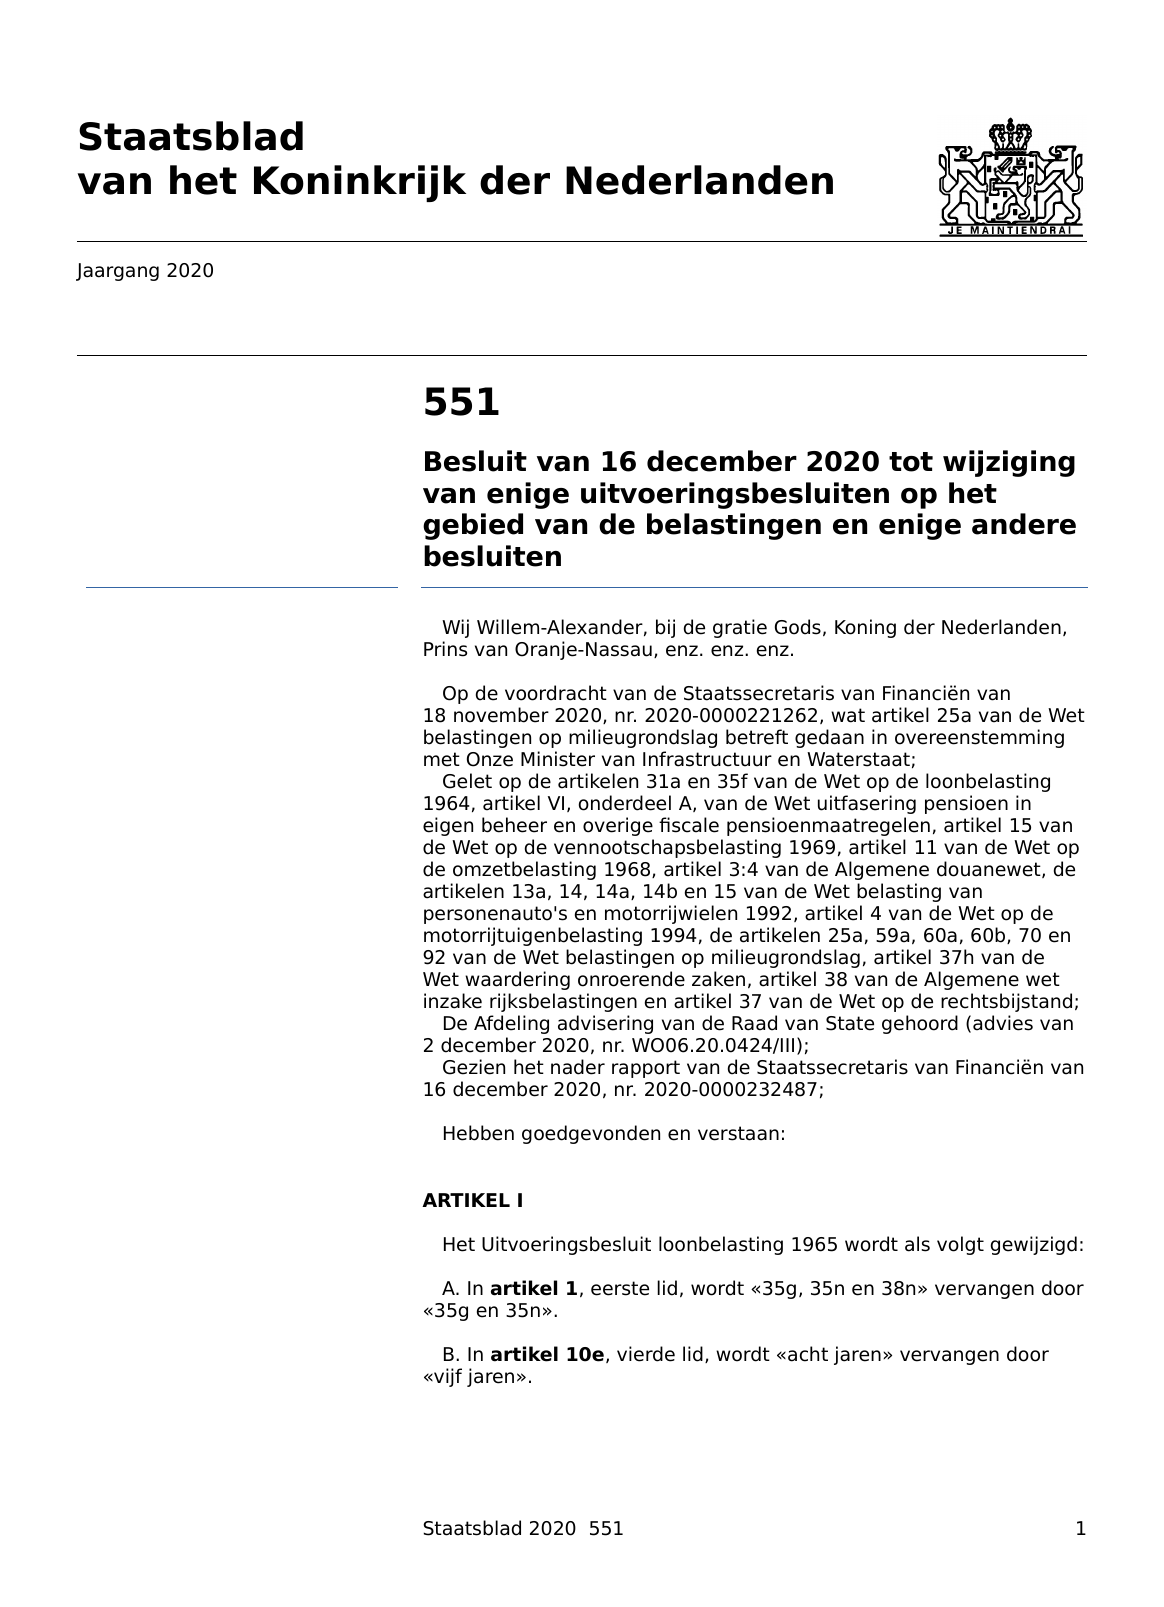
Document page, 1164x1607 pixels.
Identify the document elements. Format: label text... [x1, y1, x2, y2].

table_cell Jaargang 2020 [77, 242, 1087, 355]
text Wij Willem-Alexander, bij de gratie Gods, Koning der Nederlanden, Prins van Oranje-Nassau, enz. enz. enz. [422, 617, 1087, 661]
text A. In artikel 1, eerste lid, wordt «35g, 35n en 38n» vervangen door «35g en 35n». [422, 1278, 1087, 1322]
subtitle ARTIKEL I [422, 1189, 1087, 1211]
table_header Staatsblad van het Koninkrijk der Nederlanden [77, 100, 886, 241]
text Besluit van 16 december 2020 tot wijziging van enige uitvoeringsbesluiten op het gebied van de belastingen en enige andere besluiten [422, 447, 1087, 573]
text Hebben goedgevonden en verstaan: [422, 1123, 1087, 1145]
picture [936, 115, 1087, 240]
text Gelet op de artikelen 31a en 35f van de Wet op de loonbelasting 1964, artikel VI, onderdeel A, van de Wet uitfasering pensioen in eigen beheer en overige fiscale pensioenmaatregelen, artikel 15 van de Wet op de vennootschapsbelasting 1969, artikel 11 van de Wet op de omzetbelasting 1968, artikel 3:4 van de Algemene douanewet, de artikelen 13a, 14, 14a, 14b en 15 van de Wet belasting van personenauto's en motorrijwielen 1992, artikel 4 van de Wet op de motorrijtuigenbelasting 1994, de artikelen 25a, 59a, 60a, 60b, 70 en 92 van de Wet belastingen op milieugrondslag, artikel 37h van de Wet waardering onroerende zaken, artikel 38 van de Algemene wet inzake rijksbelastingen en artikel 37 van de Wet op de rechtsbijstand; [422, 771, 1087, 1013]
text Op de voordracht van de Staatssecretaris van Financiën van 18 november 2020, nr. 2020-0000221262, wat artikel 25a van de Wet belastingen op milieugrondslag betreft gedaan in overeenstemming met Onze Minister van Infrastructuur en Waterstaat; [422, 683, 1087, 771]
table_header [886, 100, 1087, 241]
subtitle 551 [422, 381, 1087, 424]
text De Afdeling advisering van de Raad van State gehoord (advies van 2 december 2020, nr. WO06.20.0424/III); [422, 1013, 1087, 1057]
text B. In artikel 10e, vierde lid, wordt «acht jaren» vervangen door «vijf jaren». [422, 1344, 1087, 1388]
text Gezien het nader rapport van de Staatssecretaris van Financiën van 16 december 2020, nr. 2020-0000232487; [422, 1057, 1087, 1101]
text Het Uitvoeringsbesluit loonbelasting 1965 wordt als volgt gewijzigd: [422, 1234, 1087, 1256]
